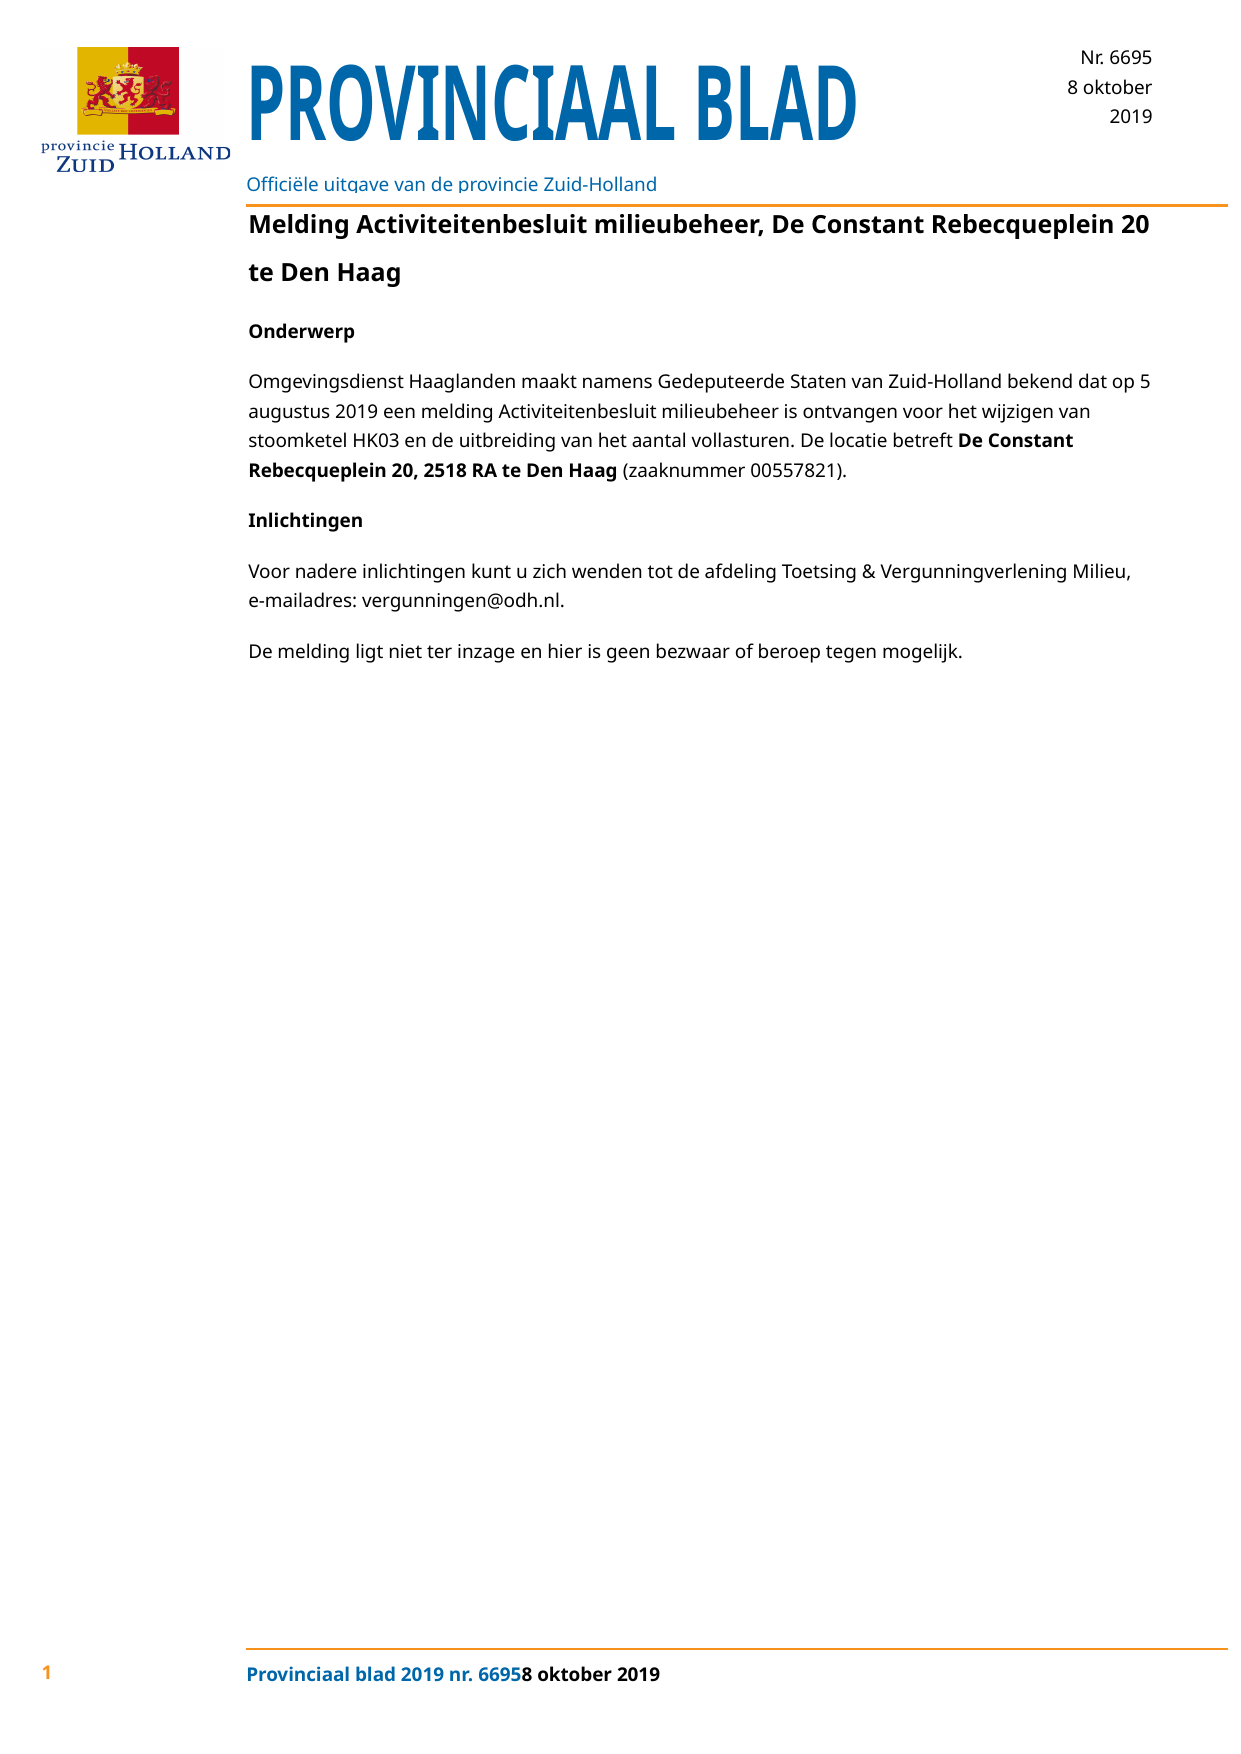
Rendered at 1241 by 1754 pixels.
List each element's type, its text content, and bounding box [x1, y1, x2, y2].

text Onderwerp [248, 318, 1152, 344]
picture [41, 47, 231, 172]
text De melding ligt niet ter inzage en hier is geen bezwaar of beroep tegen mogelijk. [248, 638, 1152, 664]
text Melding Activiteitenbesluit milieubeheer, De Constant Rebecqueplein 20 te Den Haag [248, 207, 1152, 288]
text Inlichtingen [248, 507, 1152, 533]
text Omgevingsdienst Haaglanden maakt namens Gedeputeerde Staten van Zuid-Holland bekend dat op 5 augustus 2019 een melding Activiteitenbesluit milieubeheer is ontvangen voor het wijzigen van stoomketel HK03 en de uitbreiding van het aantal vollasturen. De locatie betreft De Constant Rebecqueplein 20, 2518 RA te Den Haag (zaaknummer 00557821). [248, 368, 1152, 483]
text Voor nadere inlichtingen kunt u zich wenden tot de afdeling Toetsing & Vergunningverlening Milieu, e-mailadres: vergunningen@odh.nl. [248, 558, 1152, 613]
